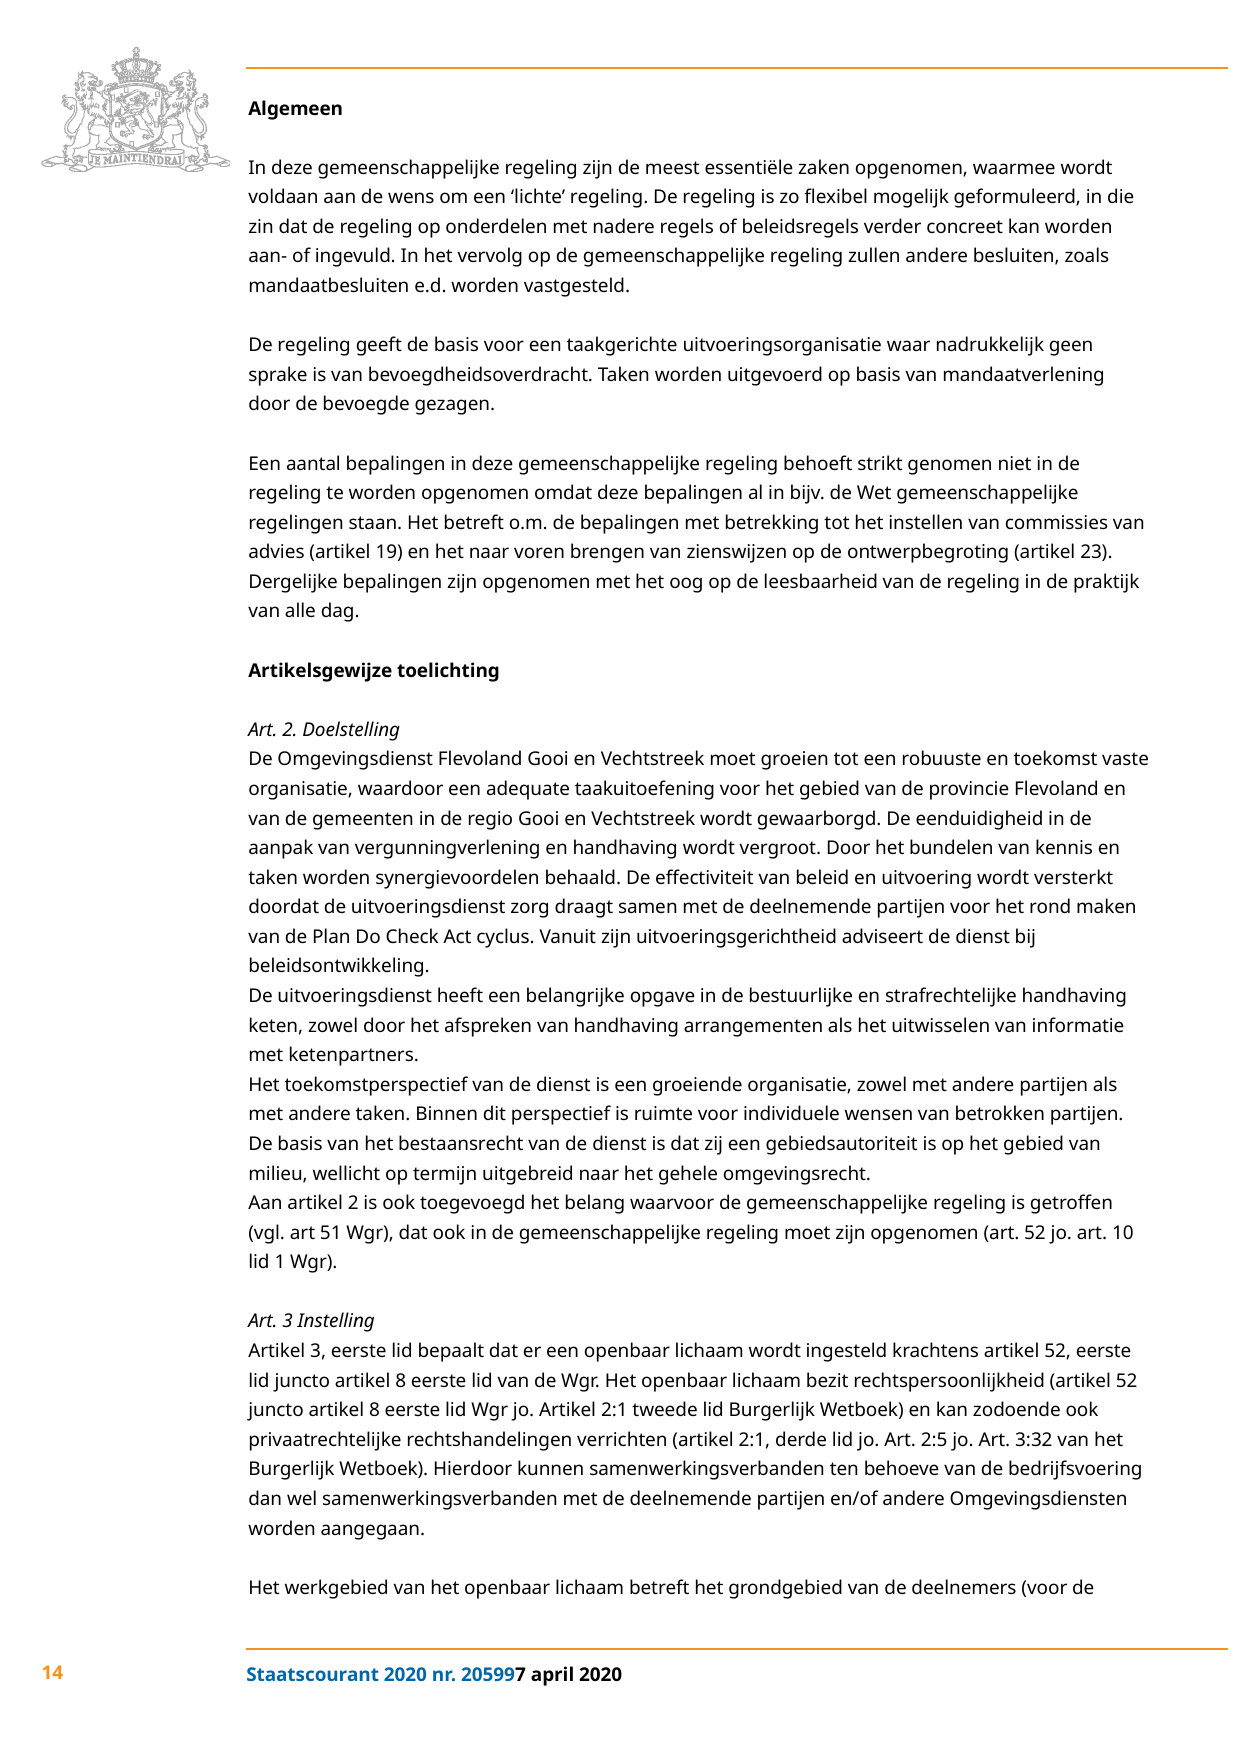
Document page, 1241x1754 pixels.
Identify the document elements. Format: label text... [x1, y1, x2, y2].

text Artikel 3, eerste lid bepaalt dat er een openbaar lichaam wordt ingesteld krachtens artikel 52, eerste lid juncto artikel 8 eerste lid van de Wgr. Het openbaar lichaam bezit rechtspersoonlijkheid (artikel 52 juncto artikel 8 eerste lid Wgr jo. Artikel 2:1 tweede lid Burgerlijk Wetboek) en kan zodoende ook privaatrechtelijke rechtshandelingen verrichten (artikel 2:1, derde lid jo. Art. 2:5 jo. Art. 3:32 van het Burgerlijk Wetboek). Hierdoor kunnen samenwerkingsverbanden ten behoeve van de bedrijfsvoering dan wel samenwerkingsverbanden met de deelnemende partijen en/of andere Omgevingsdiensten worden aangegaan. [248, 1337, 1152, 1541]
text De Omgevingsdienst Flevoland Gooi en Vechtstreek moet groeien tot een robuuste en toekomst vaste organisatie, waardoor een adequate taakuitoefening voor het gebied van de provincie Flevoland en van de gemeenten in de regio Gooi en Vechtstreek wordt gewaarborgd. De eenduidigheid in de aanpak van vergunningverlening en handhaving wordt vergroot. Door het bundelen van kennis en taken worden synergievoordelen behaald. De effectiviteit van beleid en uitvoering wordt versterkt doordat de uitvoeringsdienst zorg draagt samen met de deelnemende partijen voor het rond maken van de Plan Do Check Act cyclus. Vanuit zijn uitvoeringsgerichtheid adviseert de dienst bij beleidsontwikkeling. [248, 746, 1152, 978]
text Aan artikel 2 is ook toegevoegd het belang waarvoor de gemeenschappelijke regeling is getroffen (vgl. art 51 Wgr), dat ook in de gemeenschappelijke regeling moet zijn opgenomen (art. 52 jo. art. 10 lid 1 Wgr). [248, 1189, 1152, 1274]
text Een aantal bepalingen in deze gemeenschappelijke regeling behoeft strikt genomen niet in de regeling te worden opgenomen omdat deze bepalingen al in bijv. de Wet gemeenschappelijke regelingen staan. Het betreft o.m. de bepalingen met betrekking tot het instellen van commissies van advies (artikel 19) en het naar voren brengen van zienswijzen op de ontwerpbegroting (artikel 23). [248, 450, 1152, 564]
text Het toekomstperspectief van de dienst is een groeiende organisatie, zowel met andere partijen als met andere taken. Binnen dit perspectief is ruimte voor individuele wensen van betrokken partijen. De basis van het bestaansrecht van de dienst is dat zij een gebiedsautoriteit is op het gebied van milieu, wellicht op termijn uitgebreid naar het gehele omgevingsrecht. [248, 1071, 1152, 1186]
text Het werkgebied van het openbaar lichaam betreft het grondgebied van de deelnemers (voor de [248, 1574, 1152, 1600]
text Dergelijke bepalingen zijn opgenomen met het oog op de leesbaarheid van de regeling in de praktijk van alle dag. [248, 568, 1152, 623]
text Art. 2. Doelstelling [248, 716, 1152, 742]
text In deze gemeenschappelijke regeling zijn de meest essentiële zaken opgenomen, waarmee wordt voldaan aan de wens om een ‘lichte’ regeling. De regeling is zo flexibel mogelijk geformuleerd, in die zin dat de regeling op onderdelen met nadere regels of beleidsregels verder concreet kan worden aan- of ingevuld. In het vervolg op de gemeenschappelijke regeling zullen andere besluiten, zoals mandaatbesluiten e.d. worden vastgesteld. [248, 154, 1152, 298]
text De regeling geeft de basis voor een taakgerichte uitvoeringsorganisatie waar nadrukkelijk geen sprake is van bevoegdheidsoverdracht. Taken worden uitgevoerd op basis van mandaatverlening door de bevoegde gezagen. [248, 331, 1152, 416]
text Algemeen [248, 95, 1152, 121]
text De uitvoeringsdienst heeft een belangrijke opgave in de bestuurlijke en strafrechtelijke handhaving keten, zowel door het afspreken van handhaving arrangementen als het uitwisselen van informatie met ketenpartners. [248, 982, 1152, 1067]
text Artikelsgewijze toelichting [248, 657, 1152, 683]
picture [41, 47, 231, 172]
text Art. 3 Instelling [248, 1308, 1152, 1333]
